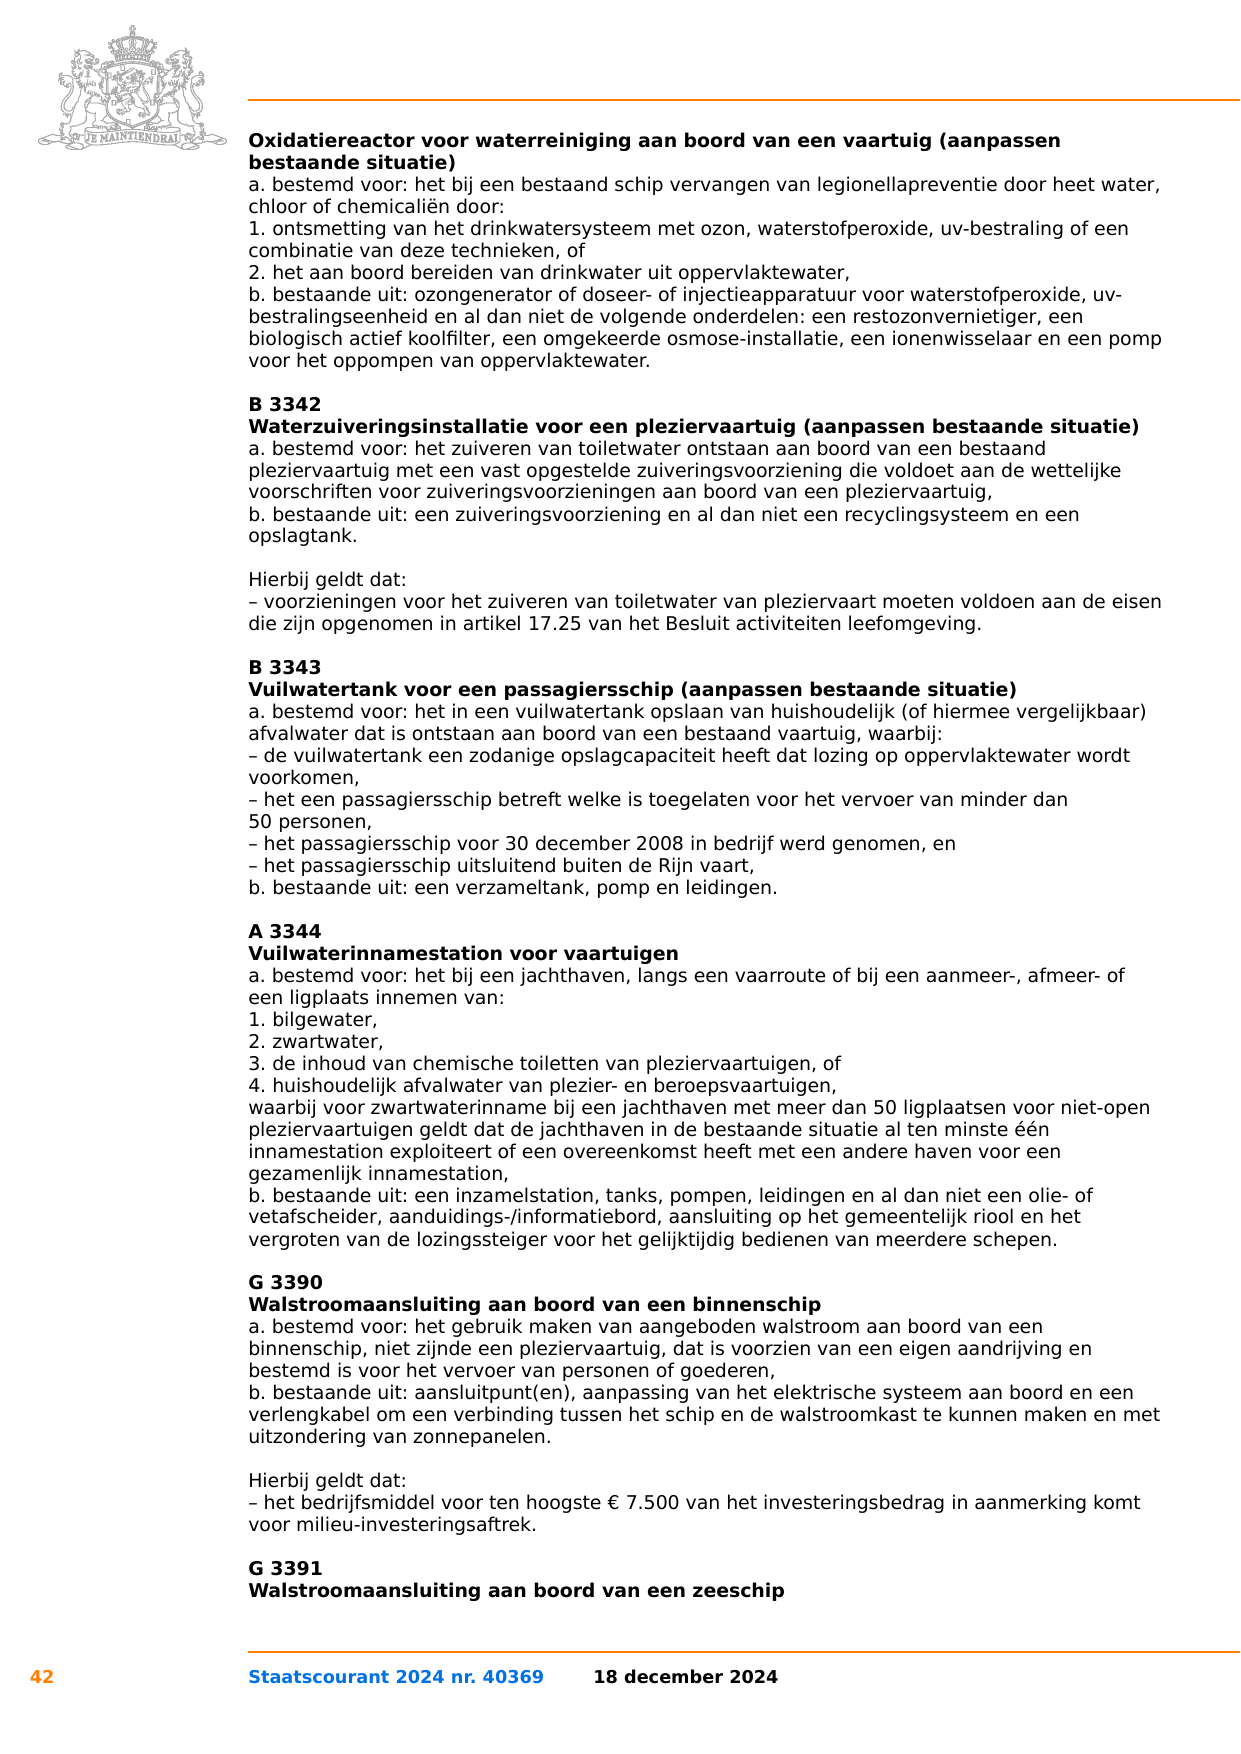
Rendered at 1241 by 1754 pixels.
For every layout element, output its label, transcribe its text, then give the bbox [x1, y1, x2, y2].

text b. bestaande uit: een verzameltank, pomp en leidingen. [248, 877, 1163, 899]
text b. bestaande uit: een inzamelstation, tanks, pompen, leidingen en al dan niet een olie- of vetafscheider, aanduidings-/informatiebord, aansluiting op het gemeentelijk riool en het vergroten van de lozingssteiger voor het gelijktijdig bedienen van meerdere schepen. [248, 1184, 1163, 1250]
text – het passagiersschip uitsluitend buiten de Rijn vaart, [248, 855, 1163, 877]
text 2. het aan boord bereiden van drinkwater uit oppervlaktewater, [248, 262, 1163, 284]
text G 3390 [248, 1272, 1163, 1294]
text 4. huishoudelijk afvalwater van plezier- en beroepsvaartuigen, [248, 1074, 1163, 1097]
text Walstroomaansluiting aan boord van een zeeschip [248, 1580, 1163, 1602]
text – het bedrijfsmiddel voor ten hoogste € 7.500 van het investeringsbedrag in aanmerking komt voor milieu-investeringsaftrek. [248, 1492, 1163, 1536]
text 3. de inhoud van chemische toiletten van pleziervaartuigen, of [248, 1053, 1163, 1074]
text b. bestaande uit: ozongenerator of doseer- of injectieapparatuur voor waterstofperoxide, uv-bestralingseenheid en al dan niet de volgende onderdelen: een restozonvernietiger, een biologisch actief koolfilter, een omgekeerde osmose-installatie, een ionenwisselaar en een pomp voor het oppompen van oppervlaktewater. [248, 284, 1163, 372]
text – het passagiersschip voor 30 december 2008 in bedrijf werd genomen, en [248, 833, 1163, 855]
text Walstroomaansluiting aan boord van een binnenschip [248, 1294, 1163, 1316]
text G 3391 [248, 1558, 1163, 1580]
text b. bestaande uit: aansluitpunt(en), aanpassing van het elektrische systeem aan boord en een verlengkabel om een verbinding tussen het schip en de walstroomkast te kunnen maken en met uitzondering van zonnepanelen. [248, 1382, 1163, 1448]
text B 3342 [248, 393, 1163, 416]
text Vuilwaterinnamestation voor vaartuigen [248, 943, 1163, 965]
text – voorzieningen voor het zuiveren van toiletwater van pleziervaart moeten voldoen aan de eisen die zijn opgenomen in artikel 17.25 van het Besluit activiteiten leefomgeving. [248, 591, 1163, 635]
text B 3343 [248, 657, 1163, 679]
text waarbij voor zwartwaterinname bij een jachthaven met meer dan 50 ligplaatsen voor niet-open pleziervaartuigen geldt dat de jachthaven in de bestaande situatie al ten minste één innamestation exploiteert of een overeenkomst heeft met een andere haven voor een gezamenlijk innamestation, [248, 1097, 1163, 1184]
text – de vuilwatertank een zodanige opslagcapaciteit heeft dat lozing op oppervlaktewater wordt voorkomen, [248, 745, 1163, 789]
picture [38, 25, 227, 150]
text a. bestemd voor: het bij een jachthaven, langs een vaarroute of bij een aanmeer-, afmeer- of een ligplaats innemen van: [248, 965, 1163, 1009]
text – het een passagiersschip betreft welke is toegelaten voor het vervoer van minder dan 50 personen, [248, 789, 1163, 833]
text Vuilwatertank voor een passagiersschip (aanpassen bestaande situatie) [248, 679, 1163, 701]
text 1. ontsmetting van het drinkwatersysteem met ozon, waterstofperoxide, uv-bestraling of een combinatie van deze technieken, of [248, 218, 1163, 262]
text b. bestaande uit: een zuiveringsvoorziening en al dan niet een recyclingsysteem en een opslagtank. [248, 503, 1163, 547]
text a. bestemd voor: het bij een bestaand schip vervangen van legionellapreventie door heet water, chloor of chemicaliën door: [248, 174, 1163, 218]
text Oxidatiereactor voor waterreiniging aan boord van een vaartuig (aanpassen bestaande situatie) [248, 130, 1163, 174]
text A 3344 [248, 921, 1163, 943]
text a. bestemd voor: het in een vuilwatertank opslaan van huishoudelijk (of hiermee vergelijkbaar) afvalwater dat is ontstaan aan boord van een bestaand vaartuig, waarbij: [248, 701, 1163, 745]
text a. bestemd voor: het gebruik maken van aangeboden walstroom aan boord van een binnenschip, niet zijnde een pleziervaartuig, dat is voorzien van een eigen aandrijving en bestemd is voor het vervoer van personen of goederen, [248, 1316, 1163, 1382]
text a. bestemd voor: het zuiveren van toiletwater ontstaan aan boord van een bestaand pleziervaartuig met een vast opgestelde zuiveringsvoorziening die voldoet aan de wettelijke voorschriften voor zuiveringsvoorzieningen aan boord van een pleziervaartuig, [248, 437, 1163, 503]
text Hierbij geldt dat: [248, 569, 1163, 591]
text 2. zwartwater, [248, 1031, 1163, 1053]
text Hierbij geldt dat: [248, 1470, 1163, 1492]
text 1. bilgewater, [248, 1009, 1163, 1031]
text Waterzuiveringsinstallatie voor een pleziervaartuig (aanpassen bestaande situatie) [248, 416, 1163, 437]
